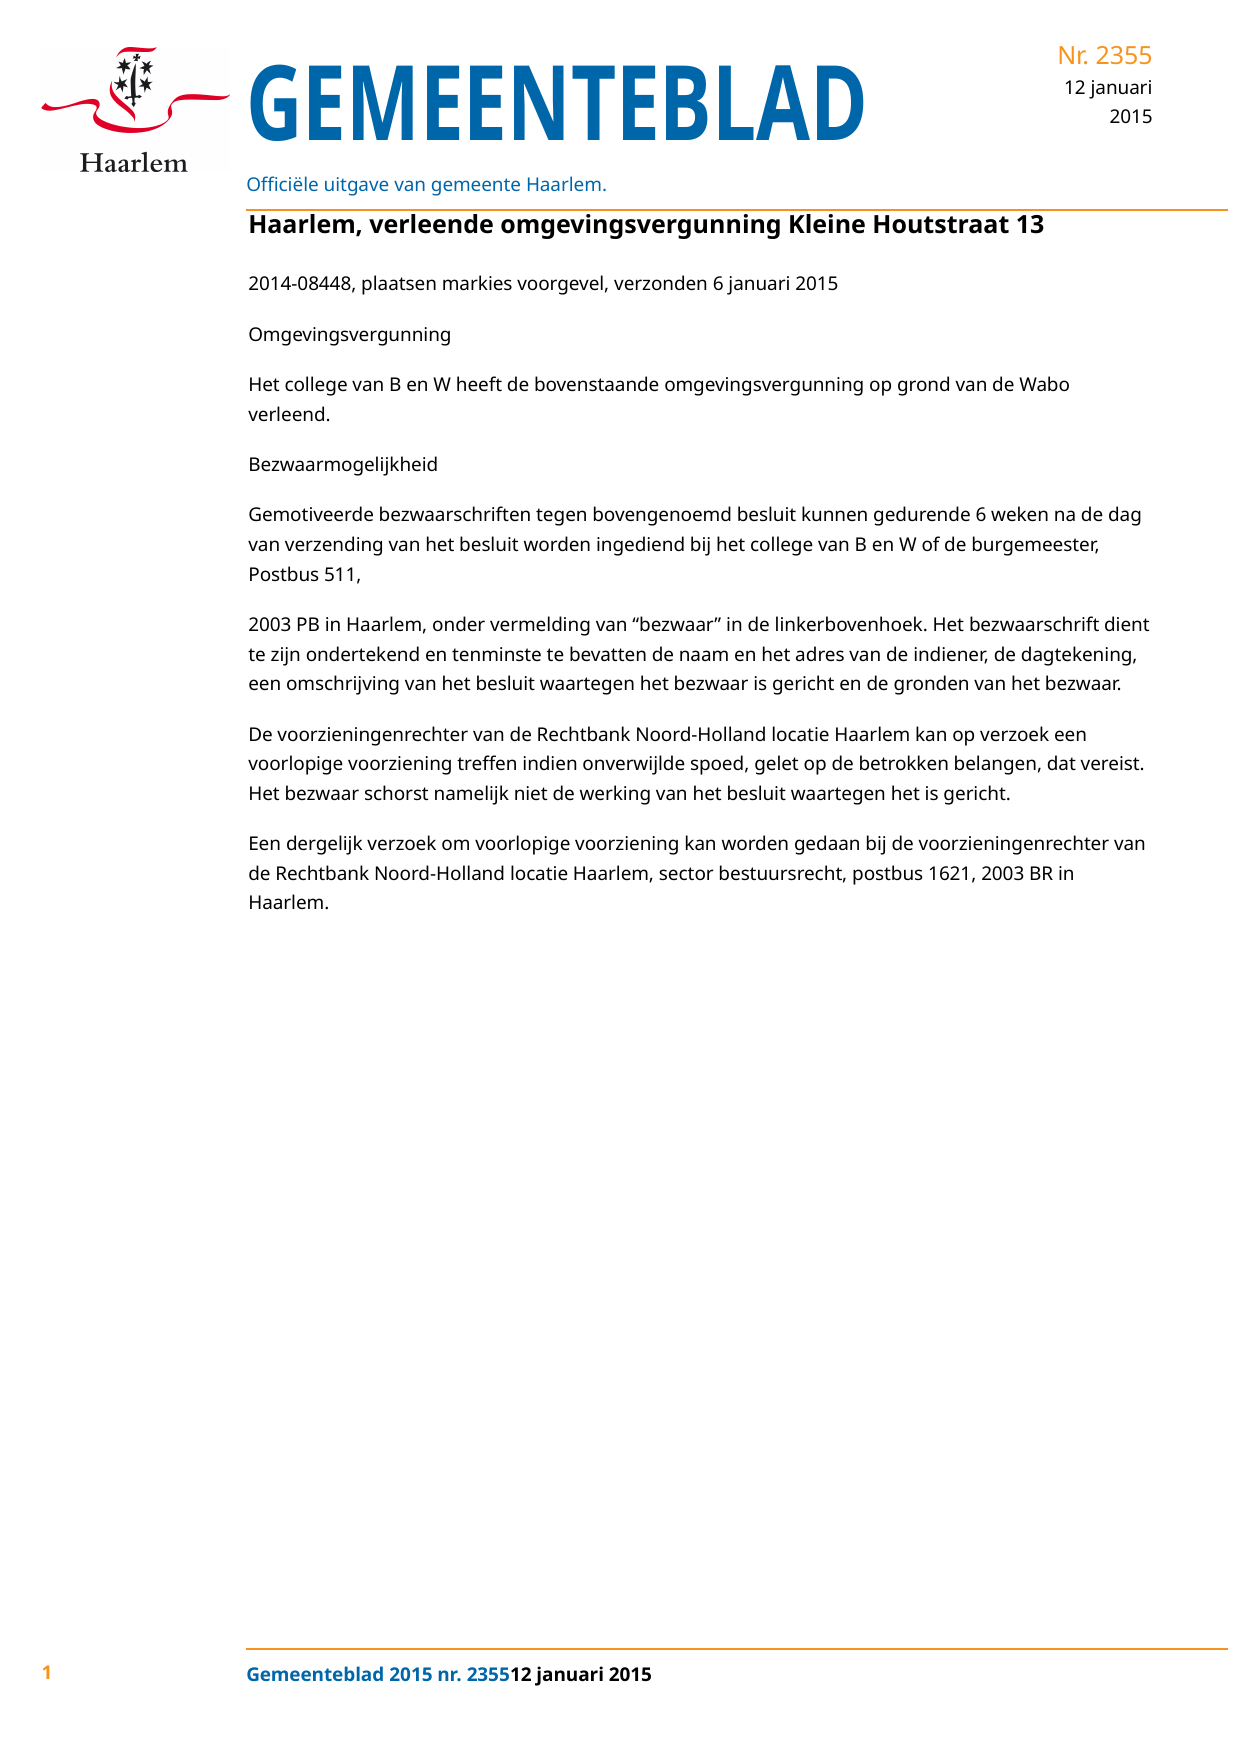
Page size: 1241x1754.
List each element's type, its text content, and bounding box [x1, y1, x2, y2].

text Een dergelijk verzoek om voorlopige voorziening kan worden gedaan bij de voorzieningenrechter van de Rechtbank Noord-Holland locatie Haarlem, sector bestuursrecht, postbus 1621, 2003 BR in Haarlem. [248, 830, 1152, 915]
text Haarlem, verleende omgevingsvergunning Kleine Houtstraat 13 [248, 211, 1152, 241]
text De voorzieningenrechter van de Rechtbank Noord-Holland locatie Haarlem kan op verzoek een voorlopige voorziening treffen indien onverwijlde spoed, gelet op de betrokken belangen, dat vereist. Het bezwaar schorst namelijk niet de werking van het besluit waartegen het is gericht. [248, 721, 1152, 806]
text Het college van B en W heeft de bovenstaande omgevingsvergunning op grond van de Wabo verleend. [248, 371, 1152, 426]
text 2003 PB in Haarlem, onder vermelding van “bezwaar” in de linkerbovenhoek. Het bezwaarschrift dient te zijn ondertekend en tenminste te bevatten de naam en het adres van de indiener, de dagtekening, een omschrijving van het besluit waartegen het bezwaar is gericht en de gronden van het bezwaar. [248, 611, 1152, 696]
picture [41, 47, 231, 172]
text Gemotiveerde bezwaarschriften tegen bovengenoemd besluit kunnen gedurende 6 weken na de dag van verzending van het besluit worden ingediend bij het college van B en W of de burgemeester, Postbus 511, [248, 502, 1152, 586]
text Omgevingsvergunning [248, 321, 1152, 346]
text Bezwaarmogelijkheid [248, 451, 1152, 477]
text 2014-08448, plaatsen markies voorgevel, verzonden 6 januari 2015 [248, 270, 1152, 296]
